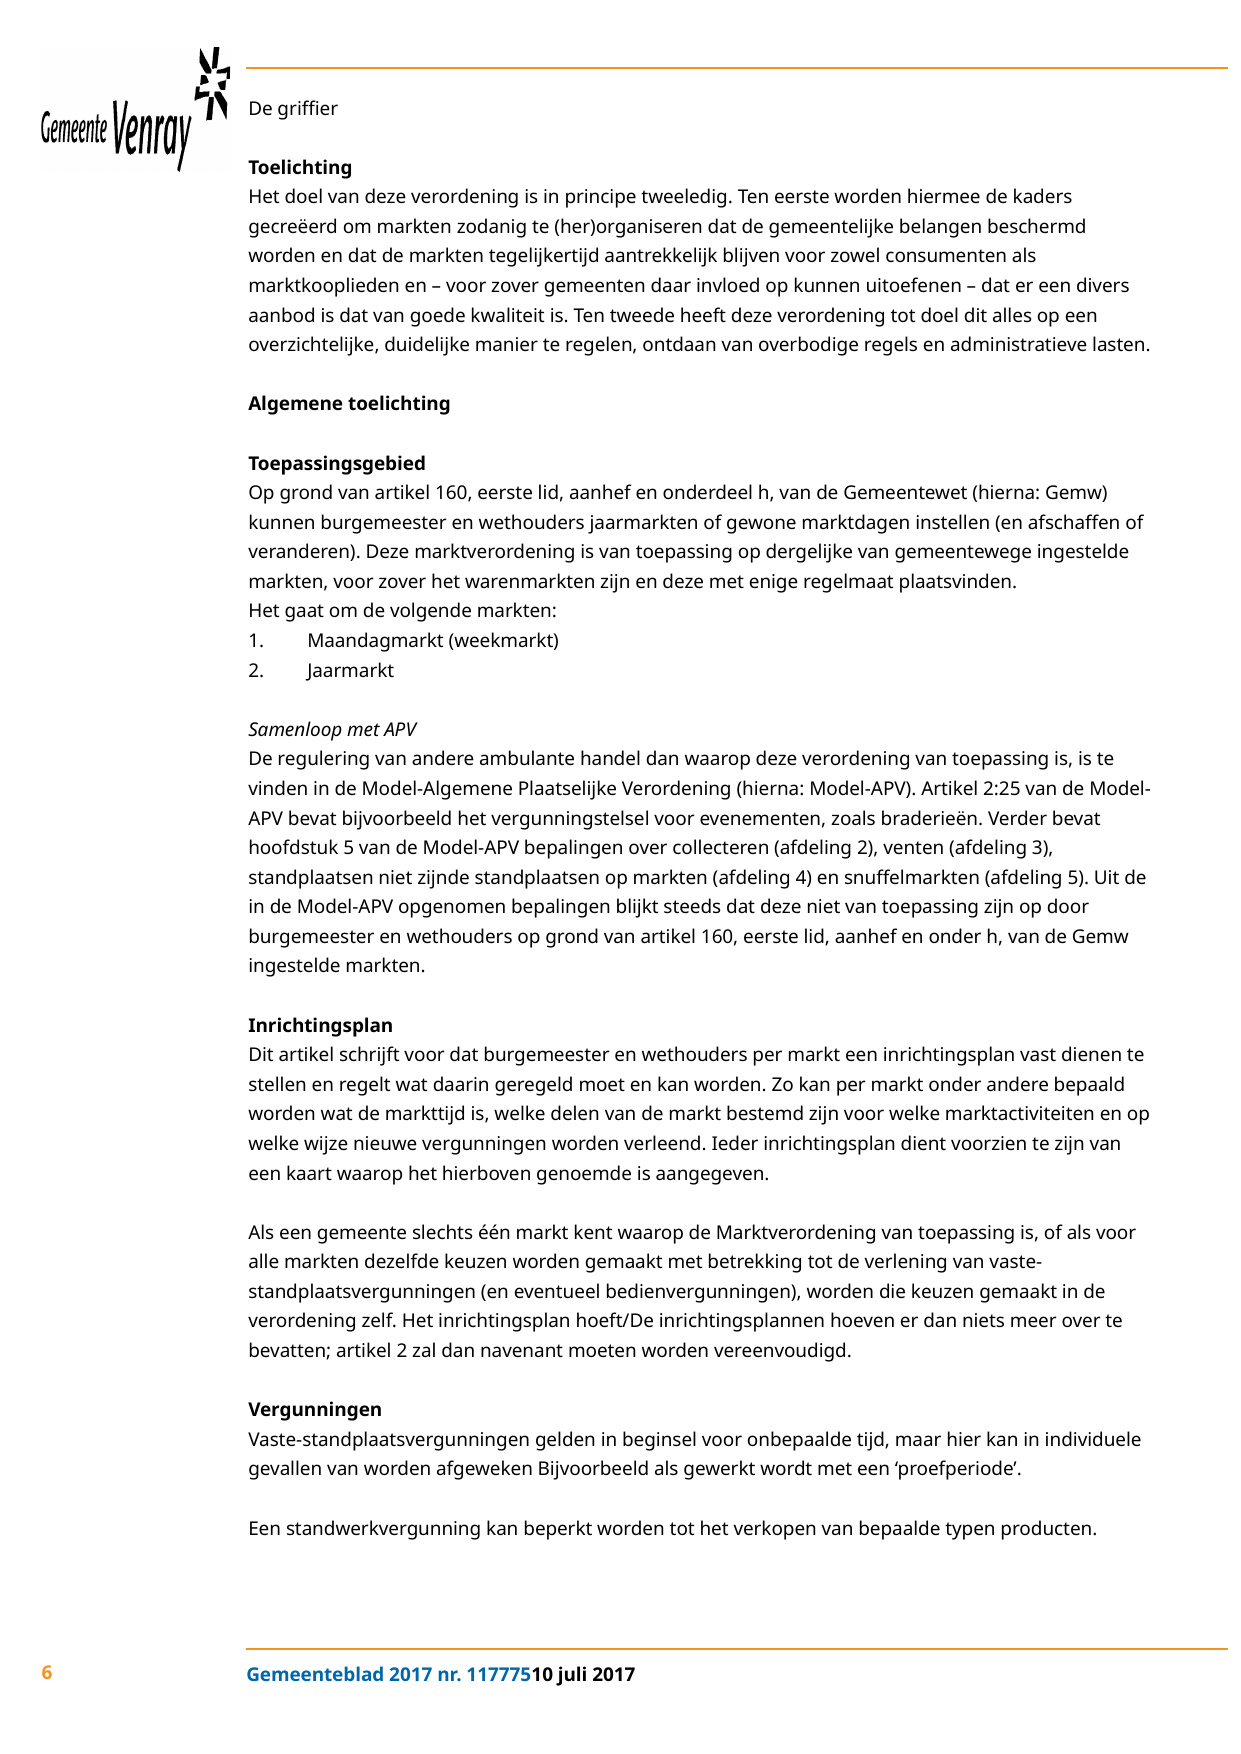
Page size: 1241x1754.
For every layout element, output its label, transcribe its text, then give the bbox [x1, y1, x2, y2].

text De griffier [248, 95, 1152, 121]
text Toepassingsgebied [248, 450, 1152, 476]
text Als een gemeente slechts één markt kent waarop de Marktverordening van toepassing is, of als voor alle markten dezelfde keuzen worden gemaakt met betrekking tot de verlening van vaste-standplaatsvergunningen (en eventueel bedienvergunningen), worden die keuzen gemaakt in de verordening zelf. Het inrichtingsplan hoeft/De inrichtingsplannen hoeven er dan niets meer over te bevatten; artikel 2 zal dan navenant moeten worden vereenvoudigd. [248, 1219, 1152, 1363]
list Jaarmarkt [248, 657, 1152, 683]
text De regulering van andere ambulante handel dan waarop deze verordening van toepassing is, is te vinden in de Model-Algemene Plaatselijke Verordening (hierna: Model-APV). Artikel 2:25 van de Model-APV bevat bijvoorbeeld het vergunningstelsel voor evenementen, zoals braderieën. Verder bevat hoofdstuk 5 van de Model-APV bepalingen over collecteren (afdeling 2), venten (afdeling 3), standplaatsen niet zijnde standplaatsen op markten (afdeling 4) en snuffelmarkten (afdeling 5). Uit de in de Model-APV opgenomen bepalingen blijkt steeds dat deze niet van toepassing zijn op door burgemeester en wethouders op grond van artikel 160, eerste lid, aanhef en onder h, van de Gemw ingestelde markten. [248, 746, 1152, 978]
text Algemene toelichting [248, 391, 1152, 416]
text Het doel van deze verordening is in principe tweeledig. Ten eerste worden hiermee de kaders gecreëerd om markten zodanig te (her)organiseren dat de gemeentelijke belangen beschermd worden en dat de markten tegelijkertijd aantrekkelijk blijven voor zowel consumenten als marktkooplieden en – voor zover gemeenten daar invloed op kunnen uitoefenen – dat er een divers aanbod is dat van goede kwaliteit is. Ten tweede heeft deze verordening tot doel dit alles op een overzichtelijke, duidelijke manier te regelen, ontdaan van overbodige regels en administratieve lasten. [248, 183, 1152, 357]
text Samenloop met APV [248, 716, 1152, 742]
text Het gaat om de volgende markten: [248, 598, 1152, 623]
text Vergunningen [248, 1396, 1152, 1422]
text Een standwerkvergunning kan beperkt worden tot het verkopen van bepaalde typen producten. [248, 1515, 1152, 1541]
list Maandagmarkt (weekmarkt) [248, 627, 1152, 653]
text Toelichting [248, 154, 1152, 180]
text Inrichtingsplan [248, 1012, 1152, 1038]
text Vaste-standplaatsvergunningen gelden in beginsel voor onbepaalde tijd, maar hier kan in individuele gevallen van worden afgeweken Bijvoorbeeld als gewerkt wordt met een ‘proefperiode’. [248, 1426, 1152, 1481]
text Dit artikel schrijft voor dat burgemeester en wethouders per markt een inrichtingsplan vast dienen te stellen en regelt wat daarin geregeld moet en kan worden. Zo kan per markt onder andere bepaald worden wat de markttijd is, welke delen van de markt bestemd zijn voor welke marktactiviteiten en op welke wijze nieuwe vergunningen worden verleend. Ieder inrichtingsplan dient voorzien te zijn van een kaart waarop het hierboven genoemde is aangegeven. [248, 1041, 1152, 1186]
text Op grond van artikel 160, eerste lid, aanhef en onderdeel h, van de Gemeentewet (hierna: Gemw) kunnen burgemeester en wethouders jaarmarkten of gewone marktdagen instellen (en afschaffen of veranderen). Deze marktverordening is van toepassing op dergelijke van gemeentewege ingestelde markten, voor zover het warenmarkten zijn en deze met enige regelmaat plaatsvinden. [248, 479, 1152, 594]
picture [41, 47, 231, 172]
